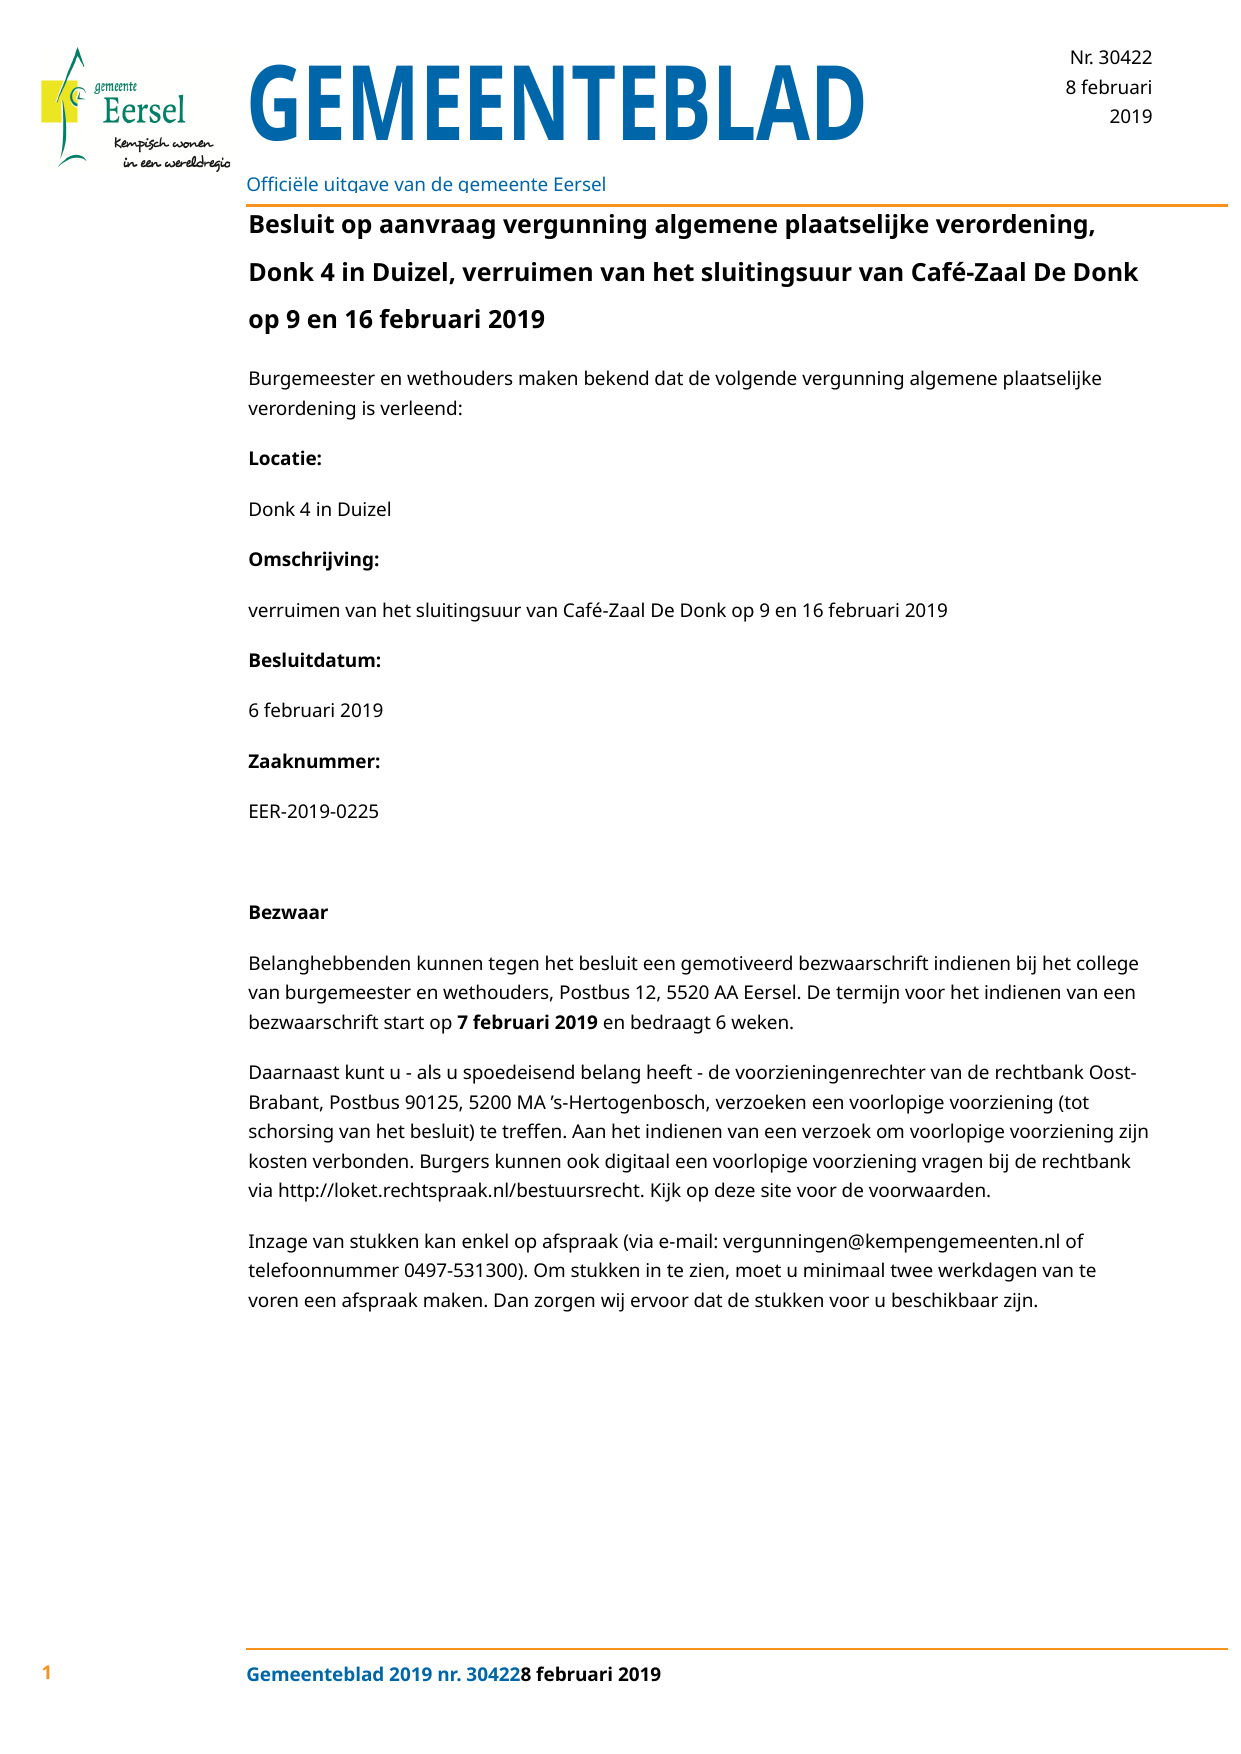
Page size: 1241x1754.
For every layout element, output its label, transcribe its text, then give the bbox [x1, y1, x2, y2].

text Omschrijving: [248, 546, 1152, 572]
text Burgemeester en wethouders maken bekend dat de volgende vergunning algemene plaatselijke verordening is verleend: [248, 366, 1152, 421]
text Donk 4 in Duizel [248, 496, 1152, 522]
text EER-2019-0225 [248, 798, 1152, 824]
text Locatie: [248, 446, 1152, 471]
text Bezwaar [248, 899, 1152, 925]
text Besluit op aanvraag vergunning algemene plaatselijke verordening, Donk 4 in Duizel, verruimen van het sluitingsuur van Café-Zaal De Donk op 9 en 16 februari 2019 [248, 207, 1152, 336]
text Inzage van stukken kan enkel op afspraak (via e-mail: vergunningen@kempengemeenten.nl of telefoonnummer 0497-531300). Om stukken in te zien, moet u minimaal twee werkdagen van te voren een afspraak maken. Dan zorgen wij ervoor dat de stukken voor u beschikbaar zijn. [248, 1228, 1152, 1313]
text Belanghebbenden kunnen tegen het besluit een gemotiveerd bezwaarschrift indienen bij het college van burgemeester en wethouders, Postbus 12, 5520 AA Eersel. De termijn voor het indienen van een bezwaarschrift start op 7 februari 2019 en bedraagt 6 weken. [248, 950, 1152, 1034]
text verruimen van het sluitingsuur van Café-Zaal De Donk op 9 en 16 februari 2019 [248, 597, 1152, 622]
text Daarnaast kunt u - als u spoedeisend belang heeft - de voorzieningenrechter van de rechtbank Oost-Brabant, Postbus 90125, 5200 MA ’s-Hertogenbosch, verzoeken een voorlopige voorziening (tot schorsing van het besluit) te treffen. Aan het indienen van een verzoek om voorlopige voorziening zijn kosten verbonden. Burgers kunnen ook digitaal een voorlopige voorziening vragen bij de rechtbank via http://loket.rechtspraak.nl/bestuursrecht. Kijk op deze site voor de voorwaarden. [248, 1059, 1152, 1203]
picture [41, 47, 231, 172]
text 6 februari 2019 [248, 698, 1152, 723]
text Besluitdatum: [248, 647, 1152, 673]
text Zaaknummer: [248, 748, 1152, 774]
